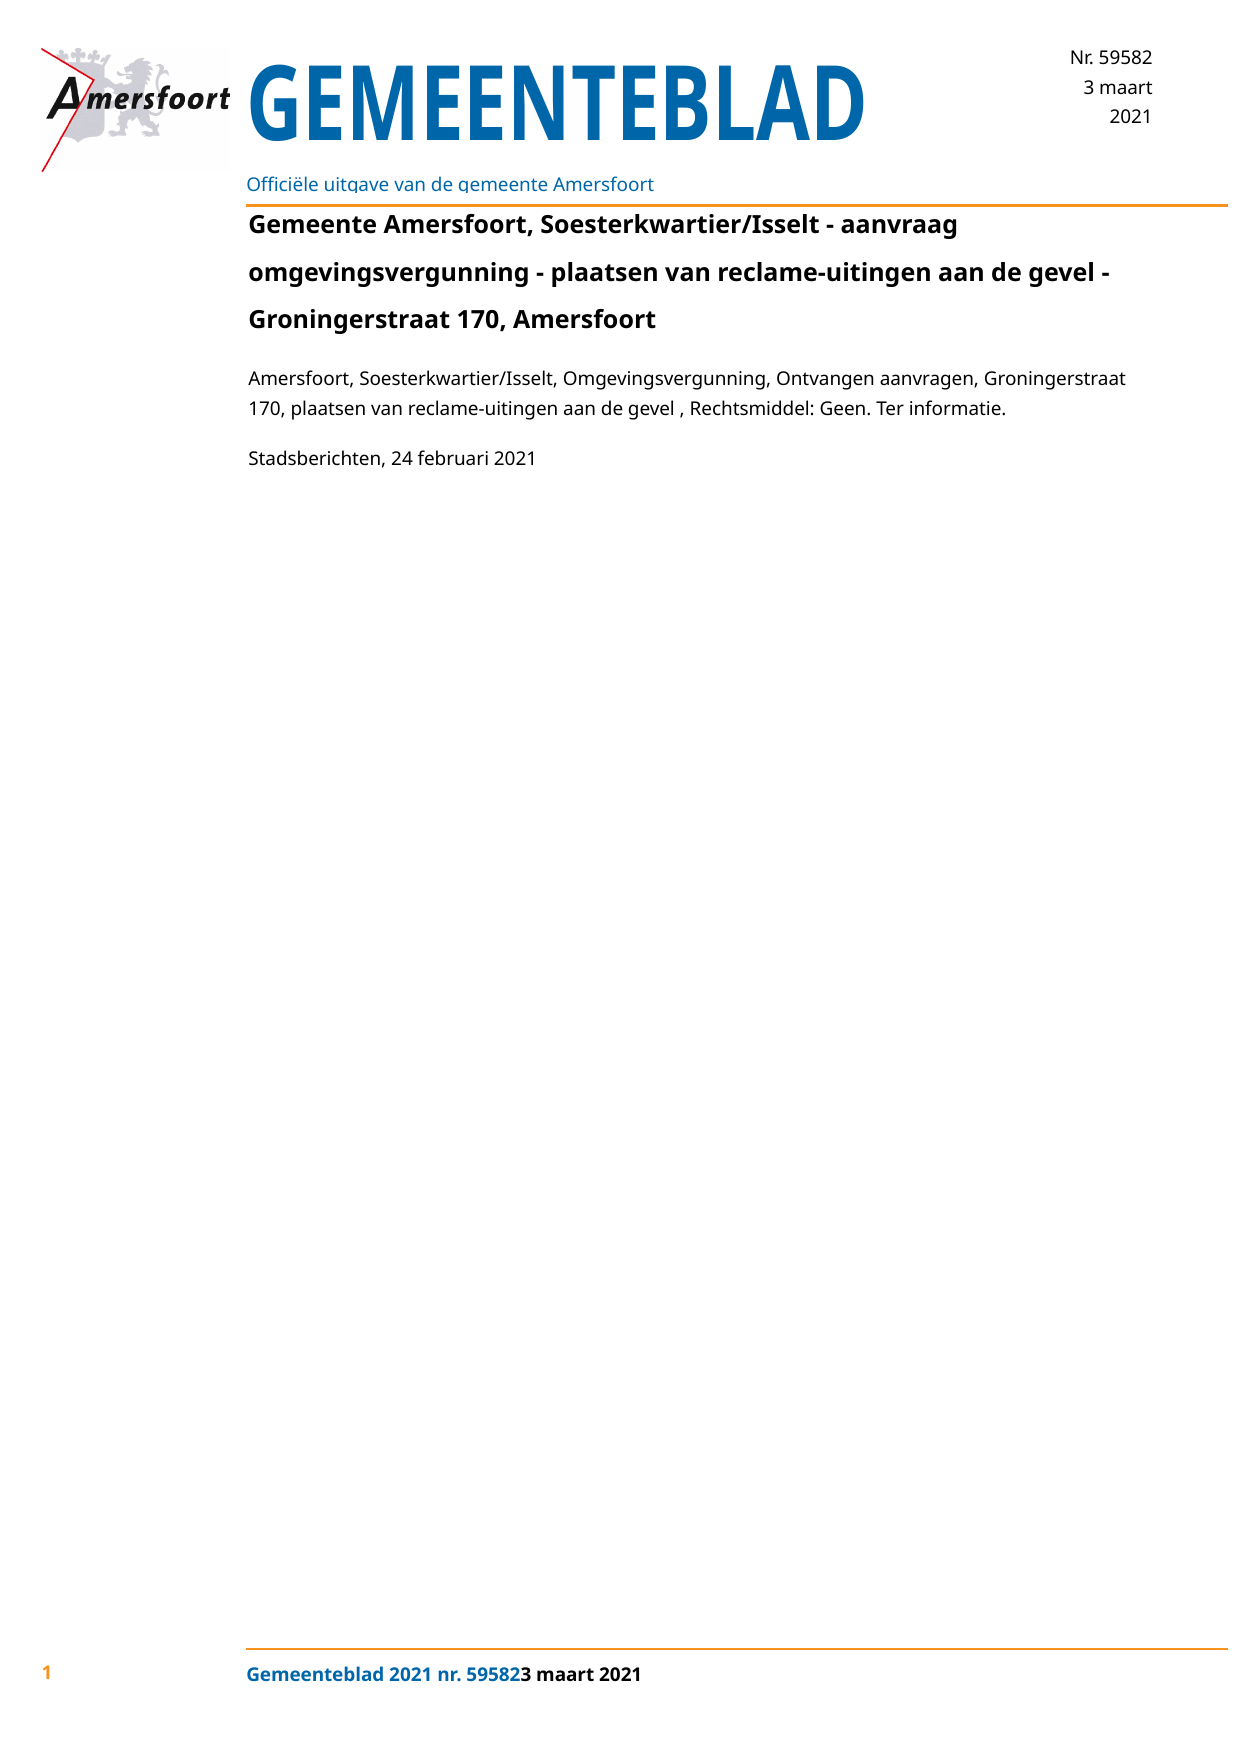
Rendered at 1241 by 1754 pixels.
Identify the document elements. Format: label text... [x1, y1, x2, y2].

text Stadsberichten, 24 februari 2021 [248, 446, 1152, 471]
text Gemeente Amersfoort, Soesterkwartier/Isselt - aanvraag omgevingsvergunning - plaatsen van reclame-uitingen aan de gevel - Groningerstraat 170, Amersfoort [248, 207, 1152, 336]
picture [41, 47, 231, 172]
text Amersfoort, Soesterkwartier/Isselt, Omgevingsvergunning, Ontvangen aanvragen, Groningerstraat 170, plaatsen van reclame-uitingen aan de gevel , Rechtsmiddel: Geen. Ter informatie. [248, 366, 1152, 421]
